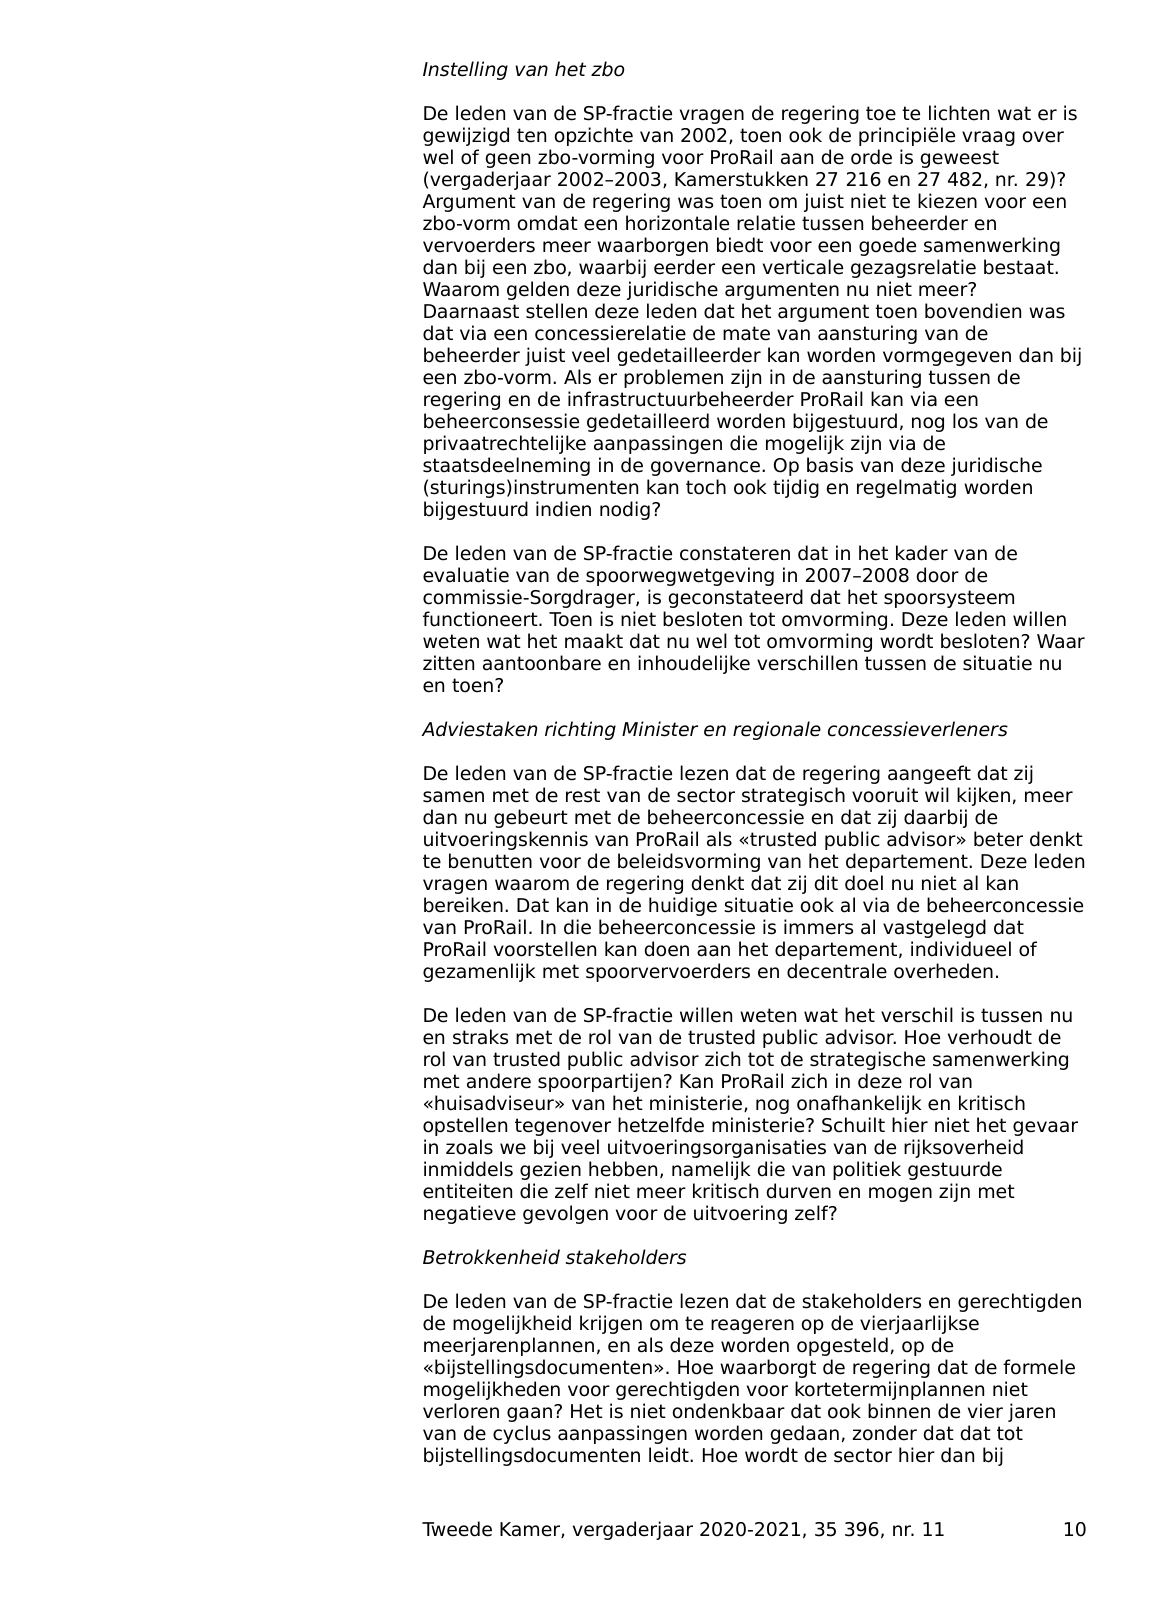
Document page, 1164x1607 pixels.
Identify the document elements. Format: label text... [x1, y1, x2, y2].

text De leden van de SP-fractie lezen dat de regering aangeeft dat zij samen met de rest van de sector strategisch vooruit wil kijken, meer dan nu gebeurt met de beheerconcessie en dat zij daarbij de uitvoeringskennis van ProRail als «trusted public advisor» beter denkt te benutten voor de beleidsvorming van het departement. Deze leden vragen waarom de regering denkt dat zij dit doel nu niet al kan bereiken. Dat kan in de huidige situatie ook al via de beheerconcessie van ProRail. In die beheerconcessie is immers al vastgelegd dat ProRail voorstellen kan doen aan het departement, individueel of gezamenlijk met spoorvervoerders en decentrale overheden. [422, 763, 1087, 983]
subtitle Adviestaken richting Minister en regionale concessieverleners [422, 719, 1087, 741]
text De leden van de SP-fractie willen weten wat het verschil is tussen nu en straks met de rol van de trusted public advisor. Hoe verhoudt de rol van trusted public advisor zich tot de strategische samenwerking met andere spoorpartijen? Kan ProRail zich in deze rol van «huisadviseur» van het ministerie, nog onafhankelijk en kritisch opstellen tegenover hetzelfde ministerie? Schuilt hier niet het gevaar in zoals we bij veel uitvoeringsorganisaties van de rijksoverheid inmiddels gezien hebben, namelijk die van politiek gestuurde entiteiten die zelf niet meer kritisch durven en mogen zijn met negatieve gevolgen voor de uitvoering zelf? [422, 1005, 1087, 1225]
subtitle Betrokkenheid stakeholders [422, 1247, 1087, 1269]
subtitle Instelling van het zbo [422, 59, 1087, 81]
text De leden van de SP-fractie constateren dat in het kader van de evaluatie van de spoorwegwetgeving in 2007–2008 door de commissie-Sorgdrager, is geconstateerd dat het spoorsysteem functioneert. Toen is niet besloten tot omvorming. Deze leden willen weten wat het maakt dat nu wel tot omvorming wordt besloten? Waar zitten aantoonbare en inhoudelijke verschillen tussen de situatie nu en toen? [422, 543, 1087, 697]
text De leden van de SP-fractie lezen dat de stakeholders en gerechtigden de mogelijkheid krijgen om te reageren op de vierjaarlijkse meerjarenplannen, en als deze worden opgesteld, op de «bijstellingsdocumenten». Hoe waarborgt de regering dat de formele mogelijkheden voor gerechtigden voor kortetermijnplannen niet verloren gaan? Het is niet ondenkbaar dat ook binnen de vier jaren van de cyclus aanpassingen worden gedaan, zonder dat dat tot bijstellingsdocumenten leidt. Hoe wordt de sector hier dan bij [422, 1291, 1087, 1467]
text De leden van de SP-fractie vragen de regering toe te lichten wat er is gewijzigd ten opzichte van 2002, toen ook de principiële vraag over wel of geen zbo-vorming voor ProRail aan de orde is geweest (vergaderjaar 2002–2003, Kamerstukken 27 216 en 27 482, nr. 29)? Argument van de regering was toen om juist niet te kiezen voor een zbo-vorm omdat een horizontale relatie tussen beheerder en vervoerders meer waarborgen biedt voor een goede samenwerking dan bij een zbo, waarbij eerder een verticale gezagsrelatie bestaat. Waarom gelden deze juridische argumenten nu niet meer? [422, 103, 1087, 301]
text Daarnaast stellen deze leden dat het argument toen bovendien was dat via een concessierelatie de mate van aansturing van de beheerder juist veel gedetailleerder kan worden vormgegeven dan bij een zbo-vorm. Als er problemen zijn in de aansturing tussen de regering en de infrastructuurbeheerder ProRail kan via een beheerconsessie gedetailleerd worden bijgestuurd, nog los van de privaatrechtelijke aanpassingen die mogelijk zijn via de staatsdeelneming in de governance. Op basis van deze juridische (sturings)instrumenten kan toch ook tijdig en regelmatig worden bijgestuurd indien nodig? [422, 301, 1087, 521]
